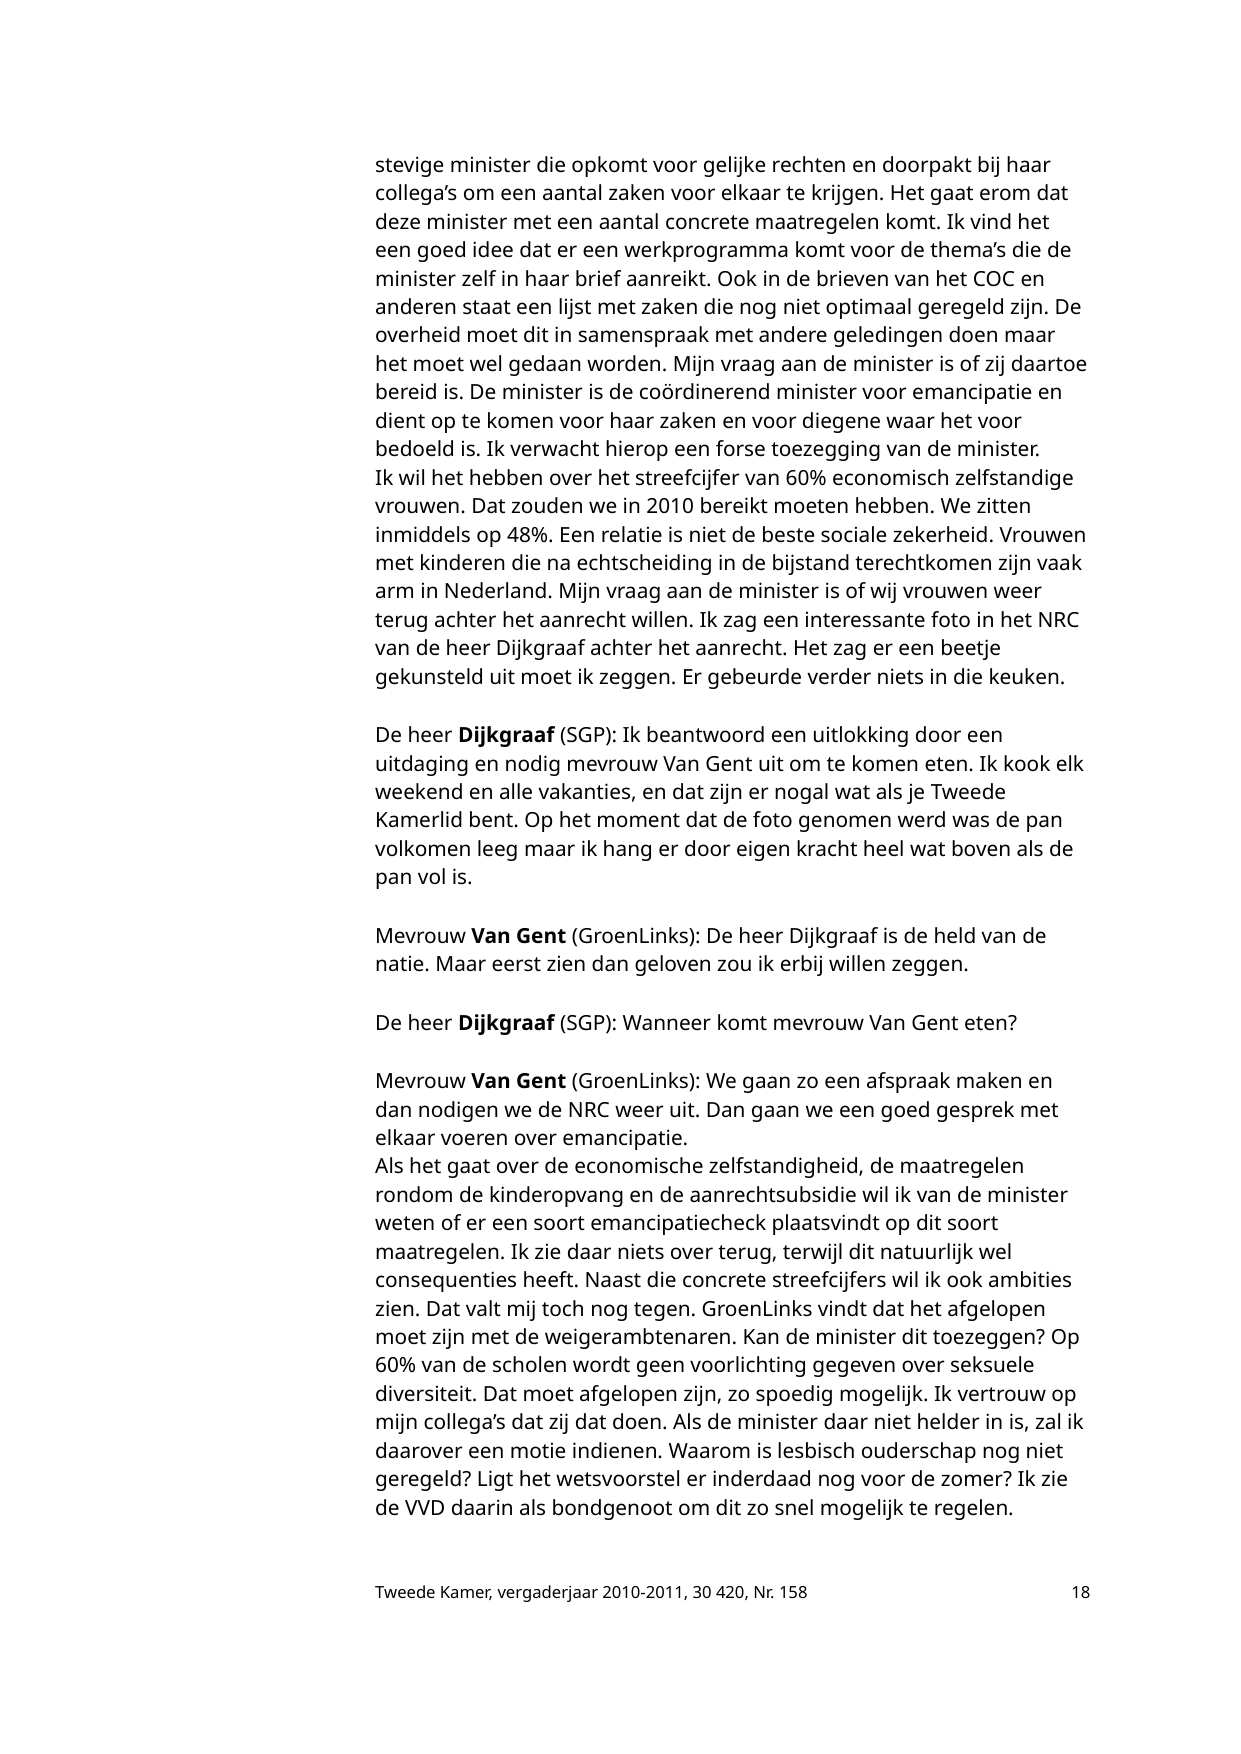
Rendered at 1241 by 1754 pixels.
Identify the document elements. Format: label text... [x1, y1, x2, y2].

text Ik wil het hebben over het streefcijfer van 60% economisch zelfstandige vrouwen. Dat zouden we in 2010 bereikt moeten hebben. We zitten inmiddels op 48%. Een relatie is niet de beste sociale zekerheid. Vrouwen met kinderen die na echtscheiding in de bijstand terechtkomen zijn vaak arm in Nederland. Mijn vraag aan de minister is of wij vrouwen weer terug achter het aanrecht willen. Ik zag een interessante foto in het NRC van de heer Dijkgraaf achter het aanrecht. Het zag er een beetje gekunsteld uit moet ik zeggen. Er gebeurde verder niets in die keuken. [375, 463, 1090, 690]
text stevige minister die opkomt voor gelijke rechten en doorpakt bij haar collega’s om een aantal zaken voor elkaar te krijgen. Het gaat erom dat deze minister met een aantal concrete maatregelen komt. Ik vind het een goed idee dat er een werkprogramma komt voor de thema’s die de minister zelf in haar brief aanreikt. Ook in de brieven van het COC en anderen staat een lijst met zaken die nog niet optimaal geregeld zijn. De overheid moet dit in samenspraak met andere geledingen doen maar het moet wel gedaan worden. Mijn vraag aan de minister is of zij daartoe bereid is. De minister is de coördinerend minister voor emancipatie en dient op te komen voor haar zaken en voor diegene waar het voor bedoeld is. Ik verwacht hierop een forse toezegging van de minister. [375, 150, 1090, 463]
text Als het gaat over de economische zelfstandigheid, de maatregelen rondom de kinderopvang en de aanrechtsubsidie wil ik van de minister weten of er een soort emancipatiecheck plaatsvindt op dit soort maatregelen. Ik zie daar niets over terug, terwijl dit natuurlijk wel consequenties heeft. Naast die concrete streefcijfers wil ik ook ambities zien. Dat valt mij toch nog tegen. GroenLinks vindt dat het afgelopen moet zijn met de weigerambtenaren. Kan de minister dit toezeggen? Op 60% van de scholen wordt geen voorlichting gegeven over seksuele diversiteit. Dat moet afgelopen zijn, zo spoedig mogelijk. Ik vertrouw op mijn collega’s dat zij dat doen. Als de minister daar niet helder in is, zal ik daarover een motie indienen. Waarom is lesbisch ouderschap nog niet geregeld? Ligt het wetsvoorstel er inderdaad nog voor de zomer? Ik zie de VVD daarin als bondgenoot om dit zo snel mogelijk te regelen. [375, 1152, 1090, 1521]
text Mevrouw Van Gent (GroenLinks): De heer Dijkgraaf is de held van de natie. Maar eerst zien dan geloven zou ik erbij willen zeggen. [375, 921, 1090, 978]
text De heer Dijkgraaf (SGP): Wanneer komt mevrouw Van Gent eten? [375, 1008, 1090, 1036]
text Mevrouw Van Gent (GroenLinks): We gaan zo een afspraak maken en dan nodigen we de NRC weer uit. Dan gaan we een goed gesprek met elkaar voeren over emancipatie. [375, 1066, 1090, 1152]
text De heer Dijkgraaf (SGP): Ik beantwoord een uitlokking door een uitdaging en nodig mevrouw Van Gent uit om te komen eten. Ik kook elk weekend en alle vakanties, en dat zijn er nogal wat als je Tweede Kamerlid bent. Op het moment dat de foto genomen werd was de pan volkomen leeg maar ik hang er door eigen kracht heel wat boven als de pan vol is. [375, 720, 1090, 891]
